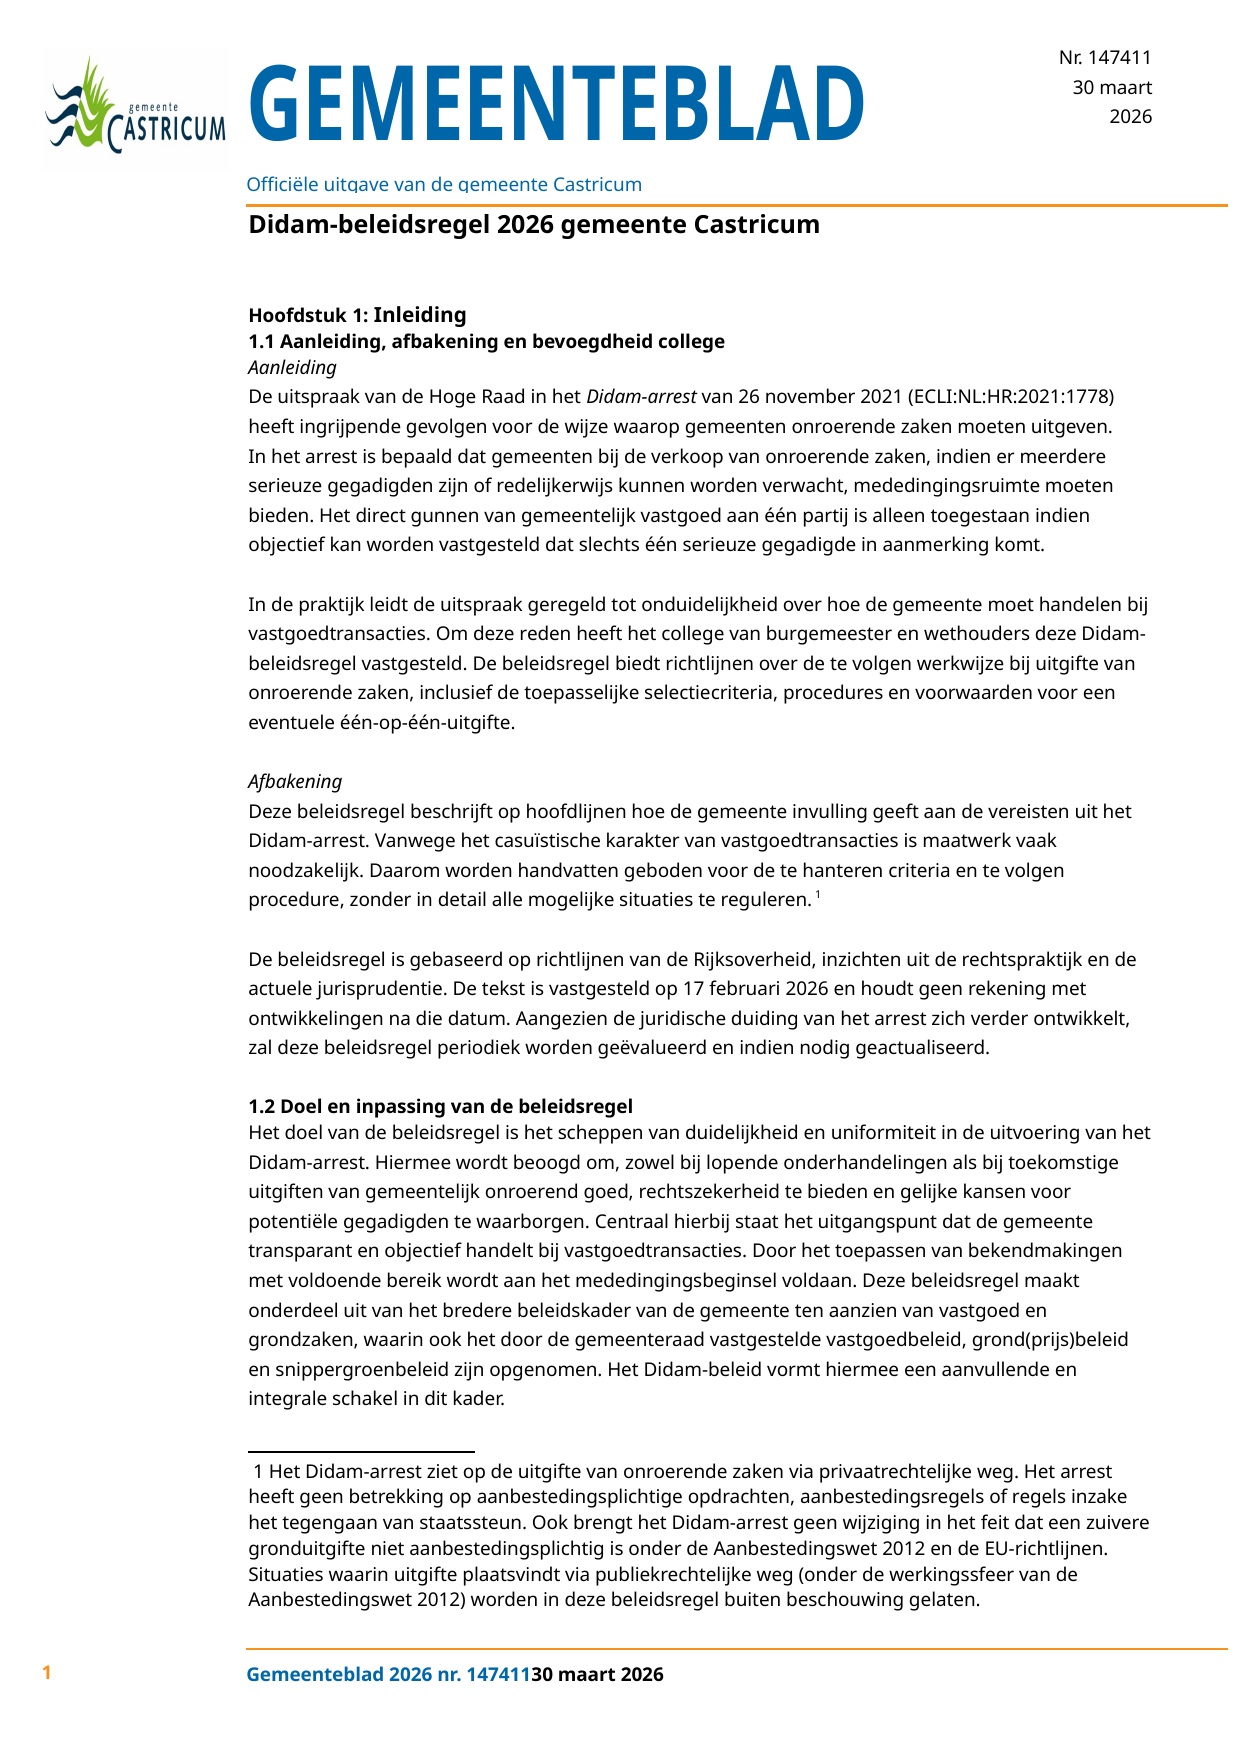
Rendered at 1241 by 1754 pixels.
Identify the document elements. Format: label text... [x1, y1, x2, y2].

text 1.2 Doel en inpassing van de beleidsregel [248, 1094, 1152, 1119]
text Aanleiding [248, 354, 1152, 380]
text De beleidsregel is gebaseerd op richtlijnen van de Rijksoverheid, inzichten uit de rechtspraktijk en de actuele jurisprudentie. De tekst is vastgesteld op 17 februari 2026 en houdt geen rekening met ontwikkelingen na die datum. Aangezien de juridische duiding van het arrest zich verder ontwikkelt, zal deze beleidsregel periodiek worden geëvalueerd en indien nodig geactualiseerd. [248, 946, 1152, 1060]
text Het Didam-arrest ziet op de uitgifte van onroerende zaken via privaatrechtelijke weg. Het arrest heeft geen betrekking op aanbestedingsplichtige opdrachten, aanbestedingsregels of regels inzake het tegengaan van staatssteun. Ook brengt het Didam-arrest geen wijziging in het feit dat een zuivere gronduitgifte niet aanbestedingsplichtig is onder de Aanbestedingswet 2012 en de EU-richtlijnen. Situaties waarin uitgifte plaatsvindt via publiekrechtelijke weg (onder de werkingssfeer van de Aanbestedingswet 2012) worden in deze beleidsregel buiten beschouwing gelaten. [248, 1458, 1152, 1612]
text Het doel van de beleidsregel is het scheppen van duidelijkheid en uniformiteit in de uitvoering van het Didam-arrest. Hiermee wordt beoogd om, zowel bij lopende onderhandelingen als bij toekomstige uitgiften van gemeentelijk onroerend goed, rechtszekerheid te bieden en gelijke kansen voor potentiële gegadigden te waarborgen. Centraal hierbij staat het uitgangspunt dat de gemeente transparant en objectief handelt bij vastgoedtransacties. Door het toepassen van bekendmakingen met voldoende bereik wordt aan het mededingingsbeginsel voldaan. Deze beleidsregel maakt onderdeel uit van het bredere beleidskader van de gemeente ten aanzien van vastgoed en grondzaken, waarin ook het door de gemeenteraad vastgestelde vastgoedbeleid, grond(prijs)beleid en snippergroenbeleid zijn opgenomen. Het Didam-beleid vormt hiermee een aanvullende en integrale schakel in dit kader. [248, 1119, 1152, 1411]
text Deze beleidsregel beschrijft op hoofdlijnen hoe de gemeente invulling geeft aan de vereisten uit het Didam-arrest. Vanwege het casuïstische karakter van vastgoedtransacties is maatwerk vaak noodzakelijk. Daarom worden handvatten geboden voor de te hanteren criteria en te volgen procedure, zonder in detail alle mogelijke situaties te reguleren. [248, 798, 1152, 912]
text Didam-beleidsregel 2026 gemeente Castricum [248, 207, 1152, 241]
text Afbakening [248, 768, 1152, 794]
text 1.1 Aanleiding, afbakening en bevoegdheid college [248, 328, 1152, 354]
text De uitspraak van de Hoge Raad in het Didam-arrest van 26 november 2021 (ECLI:NL:HR:2021:1778) heeft ingrijpende gevolgen voor de wijze waarop gemeenten onroerende zaken moeten uitgeven. [248, 384, 1152, 439]
picture [41, 47, 231, 172]
text In het arrest is bepaald dat gemeenten bij de verkoop van onroerende zaken, indien er meerdere serieuze gegadigden zijn of redelijkerwijs kunnen worden verwacht, mededingingsruimte moeten bieden. Het direct gunnen van gemeentelijk vastgoed aan één partij is alleen toegestaan indien objectief kan worden vastgesteld dat slechts één serieuze gegadigde in aanmerking komt. [248, 443, 1152, 557]
text In de praktijk leidt de uitspraak geregeld tot onduidelijkheid over hoe de gemeente moet handelen bij vastgoedtransacties. Om deze reden heeft het college van burgemeester en wethouders deze Didam-beleidsregel vastgesteld. De beleidsregel biedt richtlijnen over de te volgen werkwijze bij uitgifte van onroerende zaken, inclusief de toepasselijke selectiecriteria, procedures en voorwaarden voor een eventuele één-op-één-uitgifte. [248, 591, 1152, 735]
text Hoofdstuk 1: Inleiding [248, 300, 1152, 328]
